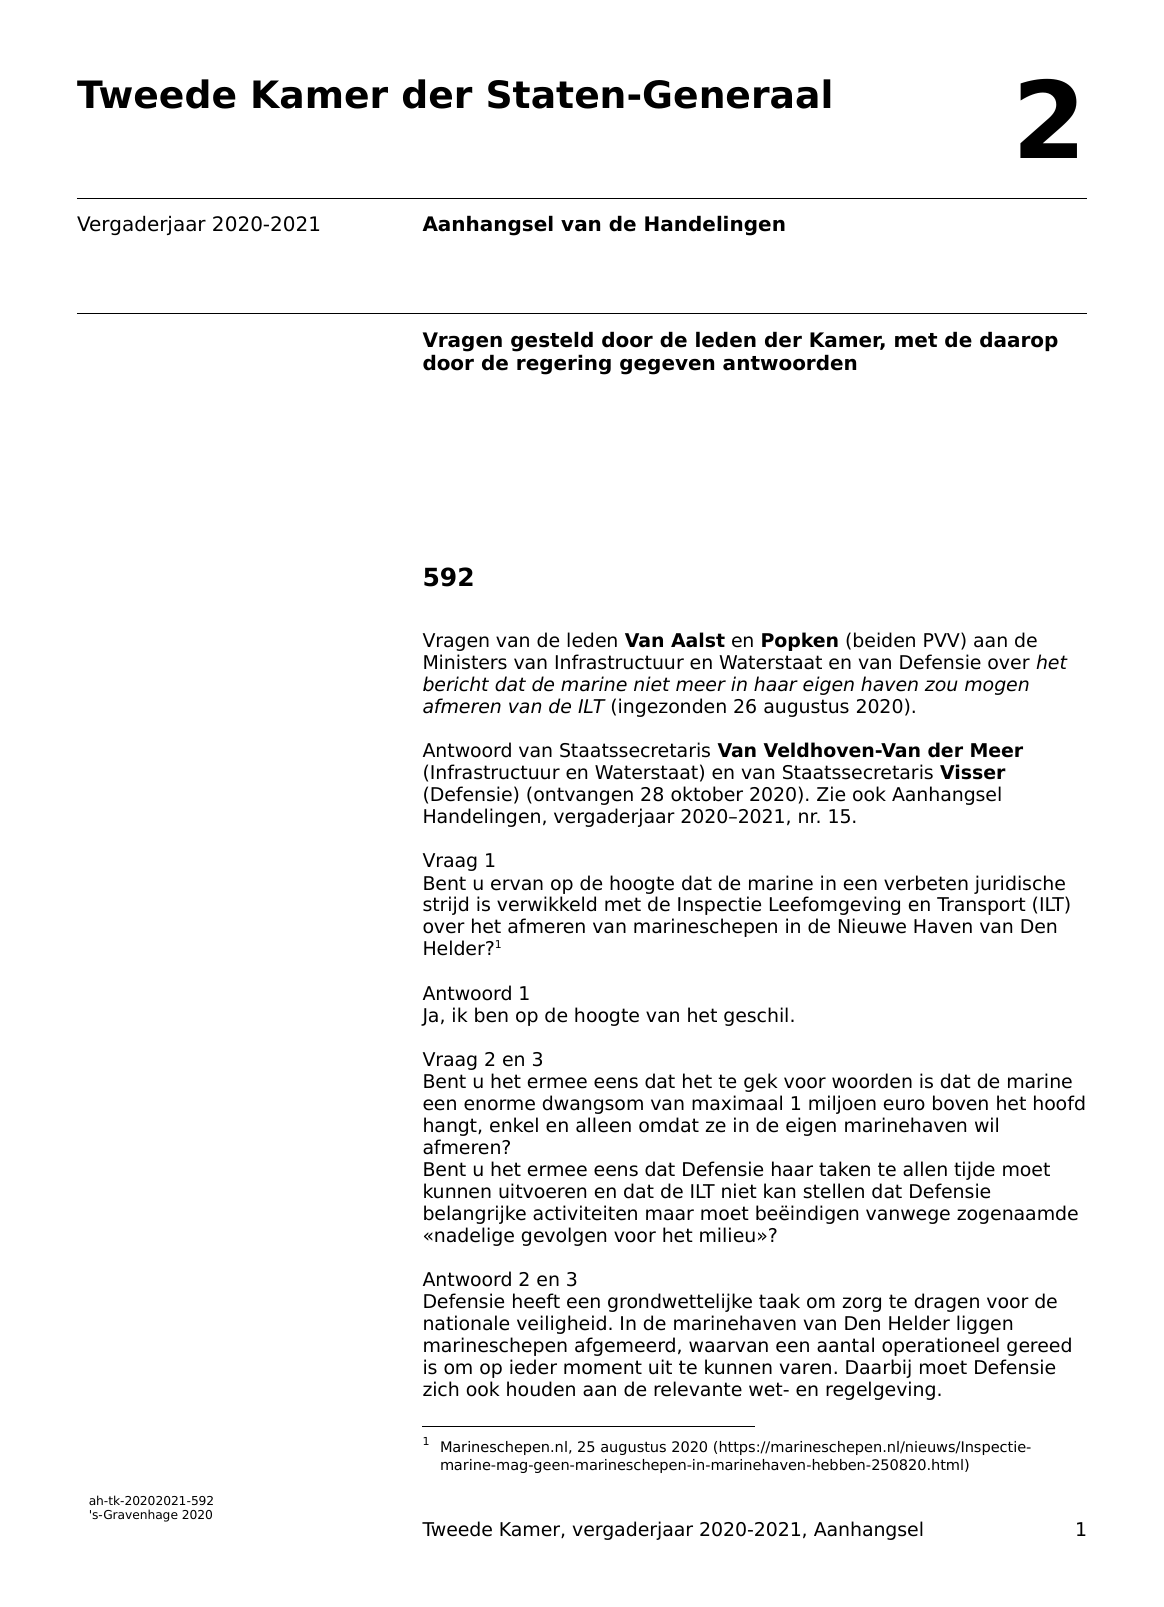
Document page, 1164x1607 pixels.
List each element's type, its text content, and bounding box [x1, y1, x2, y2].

text Bent u ervan op de hoogte dat de marine in een verbeten juridische strijd is verwikkeld met de Inspectie Leefomgeving en Transport (ILT) over het afmeren van marineschepen in de Nieuwe Haven van Den Helder? [422, 872, 1087, 960]
table_cell Aanhangsel van de Handelingen [422, 199, 1087, 313]
text Ja, ik ben op de hoogte van het geschil. [422, 1004, 1087, 1026]
text 592 [422, 563, 1087, 592]
table_header Tweede Kamer der Staten-Generaal [77, 59, 886, 198]
text Antwoord van Staatssecretaris Van Veldhoven-Van der Meer (Infrastructuur en Waterstaat) en van Staatssecretaris Visser (Defensie) (ontvangen 28 oktober 2020). Zie ook Aanhangsel Handelingen, vergaderjaar 2020–2021, nr. 15. [422, 740, 1087, 828]
table_cell [77, 314, 422, 375]
text ah-tk-20202021-592 [88, 1494, 323, 1508]
text Bent u het ermee eens dat Defensie haar taken te allen tijde moet kunnen uitvoeren en dat de ILT niet kan stellen dat Defensie belangrijke activiteiten maar moet beëindigen vanwege zogenaamde «nadelige gevolgen voor het milieu»? [422, 1158, 1087, 1246]
text Vraag 1 [422, 850, 1087, 872]
text Antwoord 2 en 3 [422, 1269, 1087, 1291]
text Bent u het ermee eens dat het te gek voor woorden is dat de marine een enorme dwangsom van maximaal 1 miljoen euro boven het hoofd hangt, enkel en alleen omdat ze in de eigen marinehaven wil afmeren? [422, 1071, 1087, 1158]
text Antwoord 1 [422, 982, 1087, 1004]
text Marineschepen.nl, 25 augustus 2020 (https://marineschepen.nl/nieuws/Inspectie-marine-mag-geen-marineschepen-in-marinehaven-hebben-250820.html) [422, 1435, 1087, 1474]
text Defensie heeft een grondwettelijke taak om zorg te dragen voor de nationale veiligheid. In de marinehaven van Den Helder liggen marineschepen afgemeerd, waarvan een aantal operationeel gereed is om op ieder moment uit te kunnen varen. Daarbij moet Defensie zich ook houden aan de relevante wet- en regelgeving. [422, 1291, 1087, 1401]
text Vraag 2 en 3 [422, 1049, 1087, 1071]
table_header 2 [886, 59, 1087, 198]
table_cell Vragen gesteld door de leden der Kamer, met de daarop door de regering gegeven antwoorden [422, 314, 1087, 375]
text 's-Gravenhage 2020 [88, 1508, 323, 1522]
text Vragen van de leden Van Aalst en Popken (beiden PVV) aan de Ministers van Infrastructuur en Waterstaat en van Defensie over het bericht dat de marine niet meer in haar eigen haven zou mogen afmeren van de ILT (ingezonden 26 augustus 2020). [422, 630, 1087, 718]
table_cell Vergaderjaar 2020-2021 [77, 199, 422, 313]
